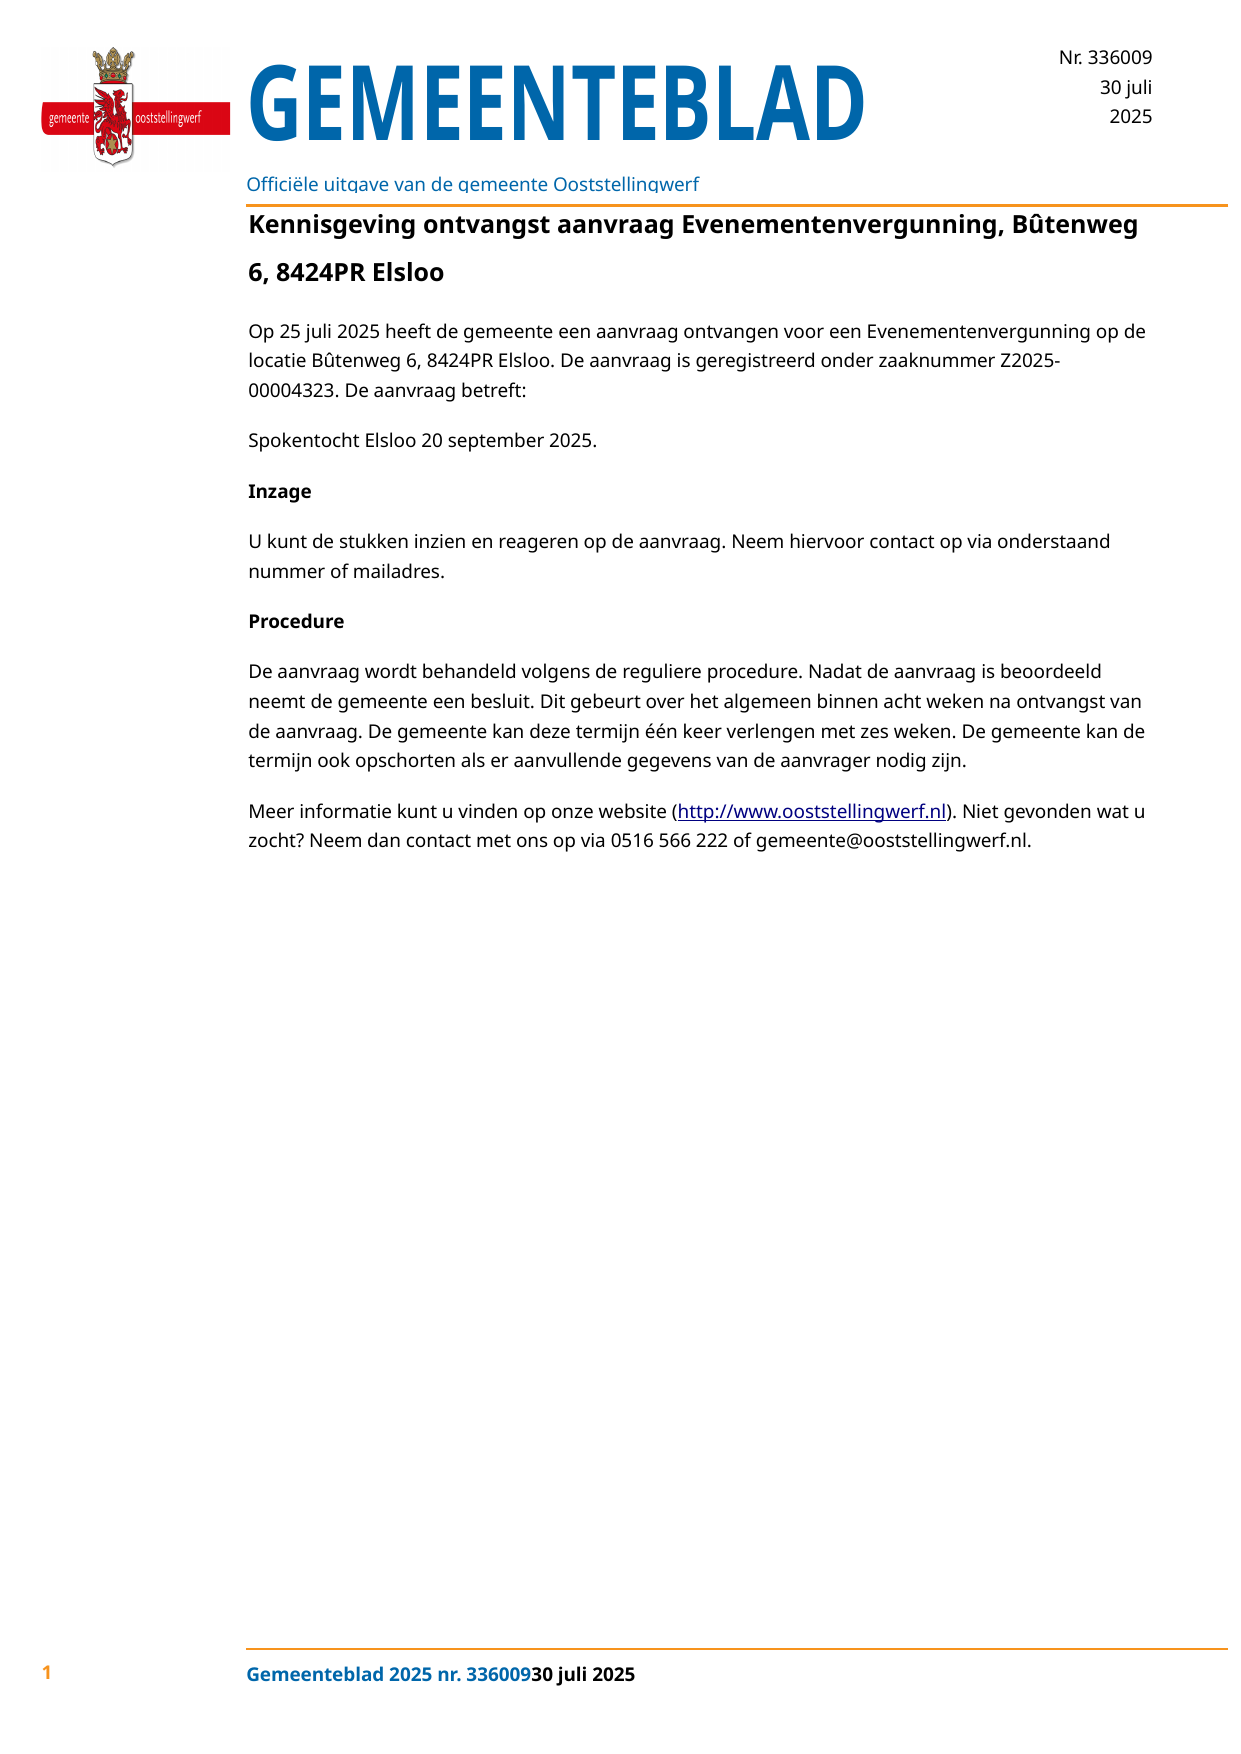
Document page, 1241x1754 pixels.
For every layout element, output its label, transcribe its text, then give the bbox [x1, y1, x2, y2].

text De aanvraag wordt behandeld volgens de reguliere procedure. Nadat de aanvraag is beoordeeld neemt de gemeente een besluit. Dit gebeurt over het algemeen binnen acht weken na ontvangst van de aanvraag. De gemeente kan deze termijn één keer verlengen met zes weken. De gemeente kan de termijn ook opschorten als er aanvullende gegevens van de aanvrager nodig zijn. [248, 659, 1152, 773]
text U kunt de stukken inzien en reageren op de aanvraag. Neem hiervoor contact op via onderstaand nummer of mailadres. [248, 528, 1152, 584]
text Op 25 juli 2025 heeft de gemeente een aanvraag ontvangen voor een Evenementenvergunning op de locatie Bûtenweg 6, 8424PR Elsloo. De aanvraag is geregistreerd onder zaaknummer Z2025-00004323. De aanvraag betreft: [248, 318, 1152, 403]
text Spokentocht Elsloo 20 september 2025. [248, 427, 1152, 453]
text Kennisgeving ontvangst aanvraag Evenementenvergunning, Bûtenweg 6, 8424PR Elsloo [248, 207, 1152, 288]
picture [41, 47, 231, 172]
text Inzage [248, 478, 1152, 504]
text Meer informatie kunt u vinden op onze website (http://www.ooststellingwerf.nl). Niet gevonden wat u zocht? Neem dan contact met ons op via 0516 566 222 of gemeente@ooststellingwerf.nl. [248, 798, 1152, 853]
text Procedure [248, 608, 1152, 634]
